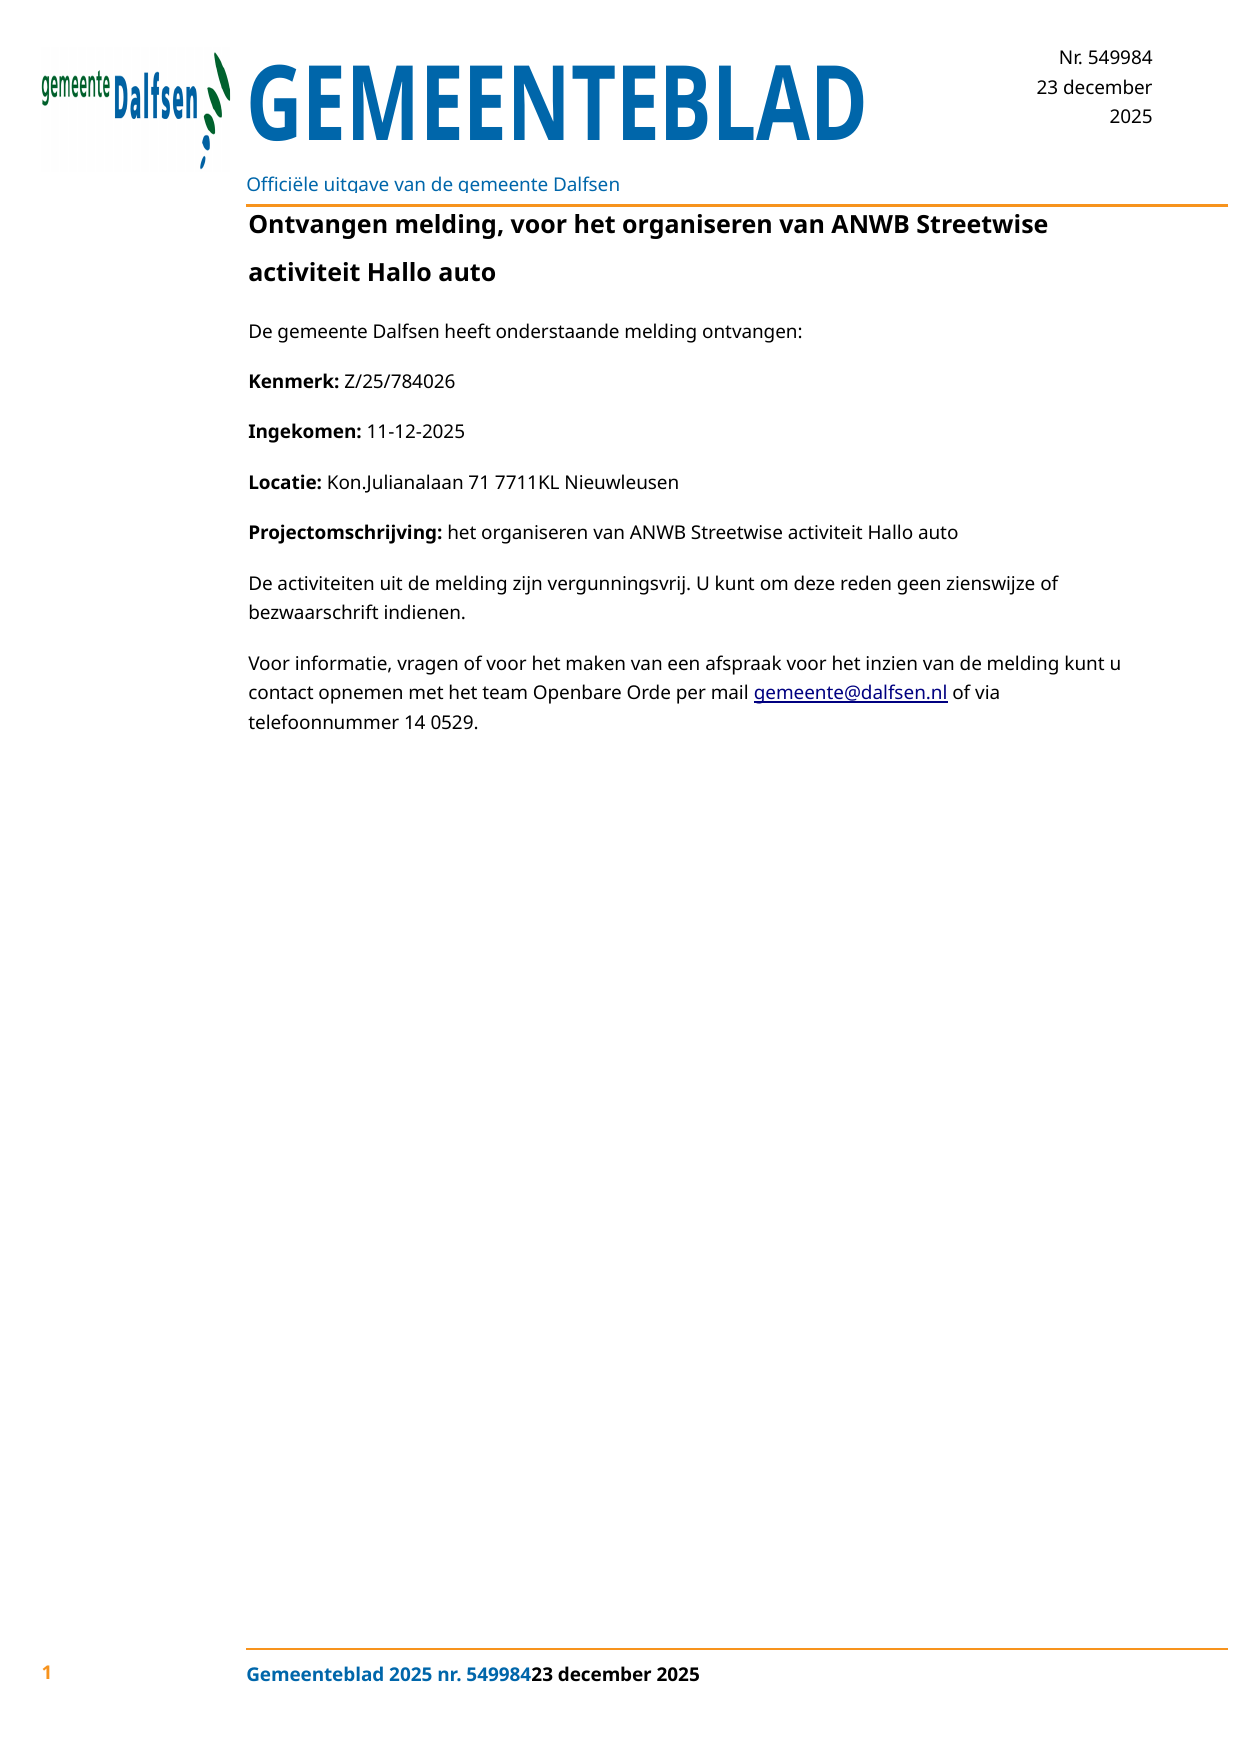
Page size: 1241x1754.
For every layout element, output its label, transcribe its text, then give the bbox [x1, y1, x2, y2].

picture [41, 47, 231, 172]
text Kenmerk: Z/25/784026 [248, 368, 1152, 394]
text De gemeente Dalfsen heeft onderstaande melding ontvangen: [248, 318, 1152, 344]
text Ingekomen: 11-12-2025 [248, 419, 1152, 444]
text De activiteiten uit de melding zijn vergunningsvrij. U kunt om deze reden geen zienswijze of bezwaarschrift indienen. [248, 570, 1152, 625]
text Voor informatie, vragen of voor het maken van een afspraak voor het inzien van de melding kunt u contact opnemen met het team Openbare Orde per mail gemeente@dalfsen.nl of via telefoonnummer 14 0529. [248, 650, 1152, 735]
text Ontvangen melding, voor het organiseren van ANWB Streetwise activiteit Hallo auto [248, 207, 1152, 288]
text Projectomschrijving: het organiseren van ANWB Streetwise activiteit Hallo auto [248, 519, 1152, 545]
text Locatie: Kon.Julianalaan 71 7711KL Nieuwleusen [248, 469, 1152, 495]
